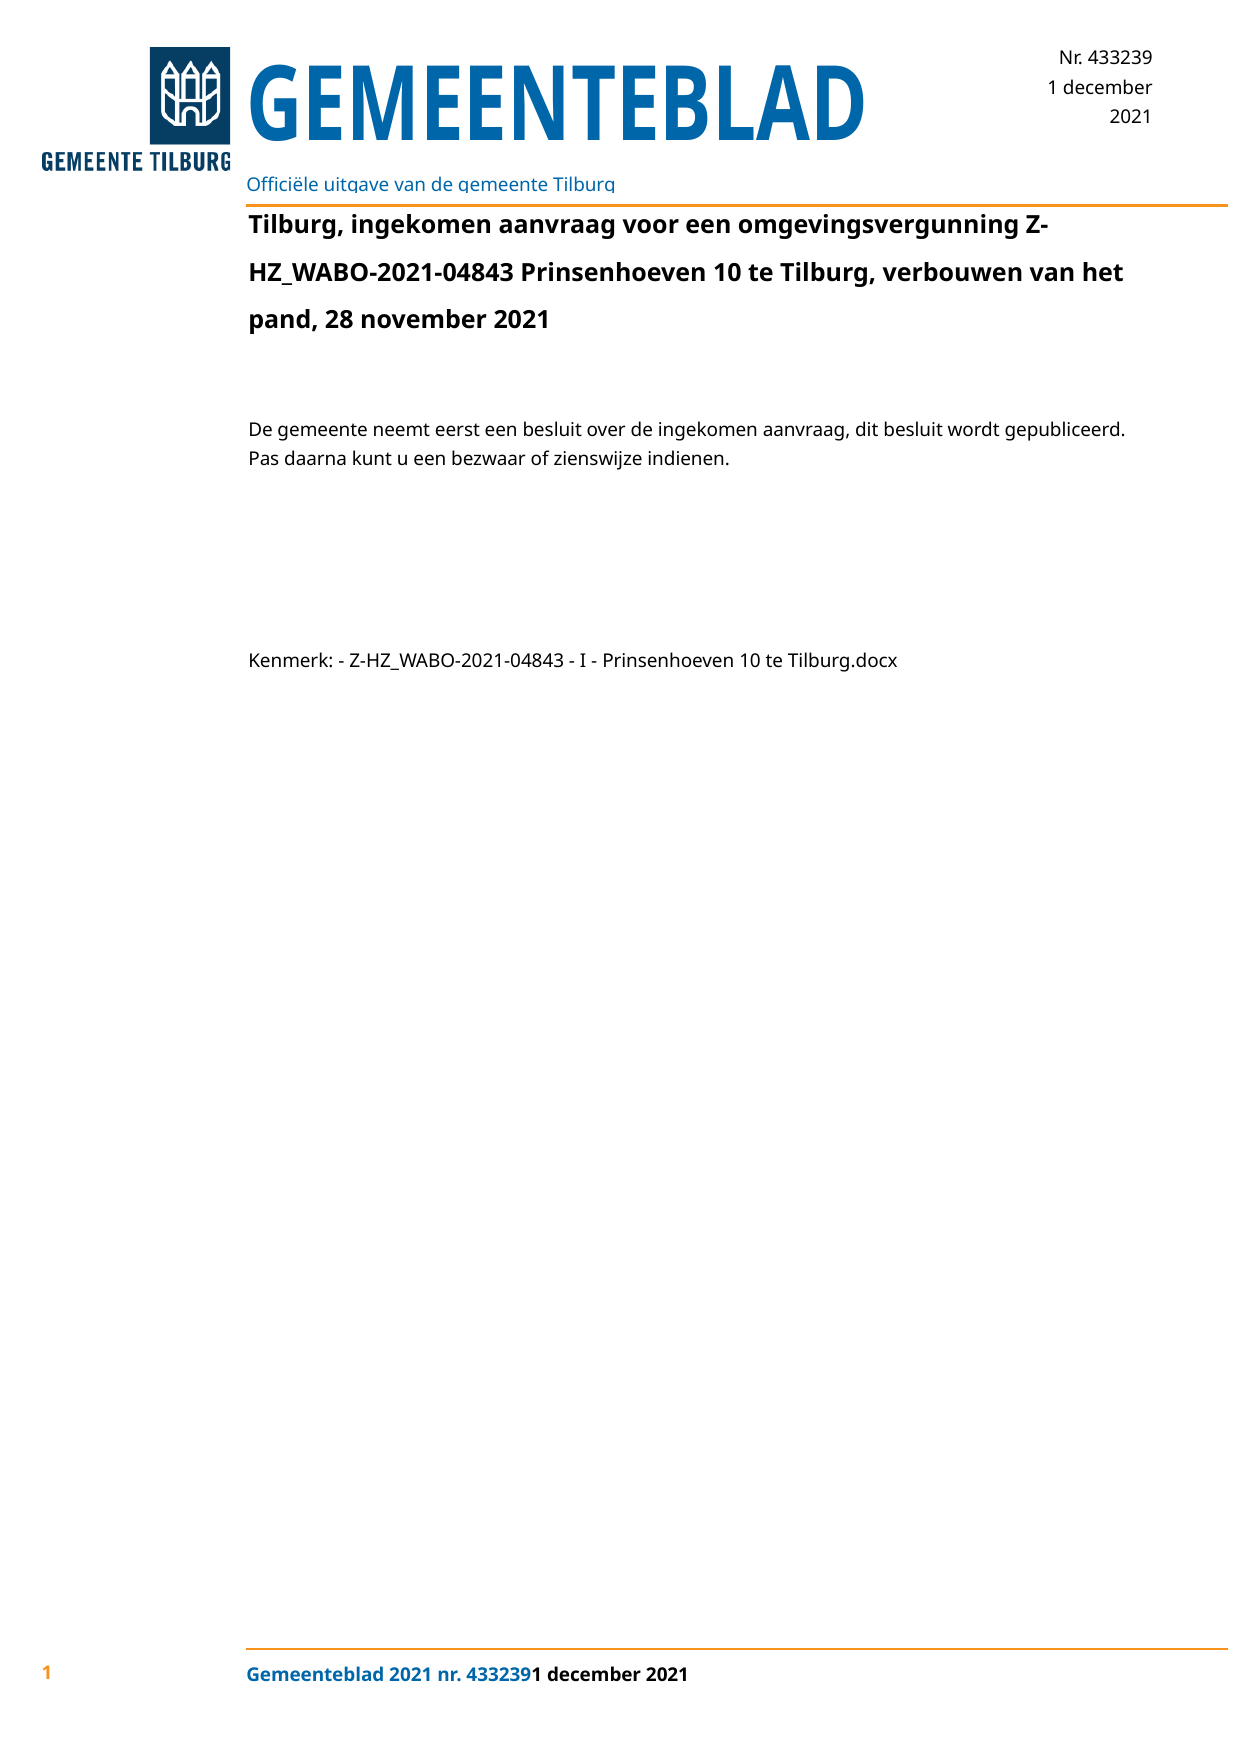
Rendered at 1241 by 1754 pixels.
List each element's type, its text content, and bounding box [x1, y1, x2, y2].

picture [41, 47, 231, 172]
text Tilburg, ingekomen aanvraag voor een omgevingsvergunning Z-HZ_WABO-2021-04843 Prinsenhoeven 10 te Tilburg, verbouwen van het pand, 28 november 2021 [248, 207, 1152, 336]
text De gemeente neemt eerst een besluit over de ingekomen aanvraag, dit besluit wordt gepubliceerd. Pas daarna kunt u een bezwaar of zienswijze indienen. [248, 416, 1152, 471]
text Kenmerk: - Z-HZ_WABO-2021-04843 - I - Prinsenhoeven 10 te Tilburg.docx [248, 647, 1152, 673]
